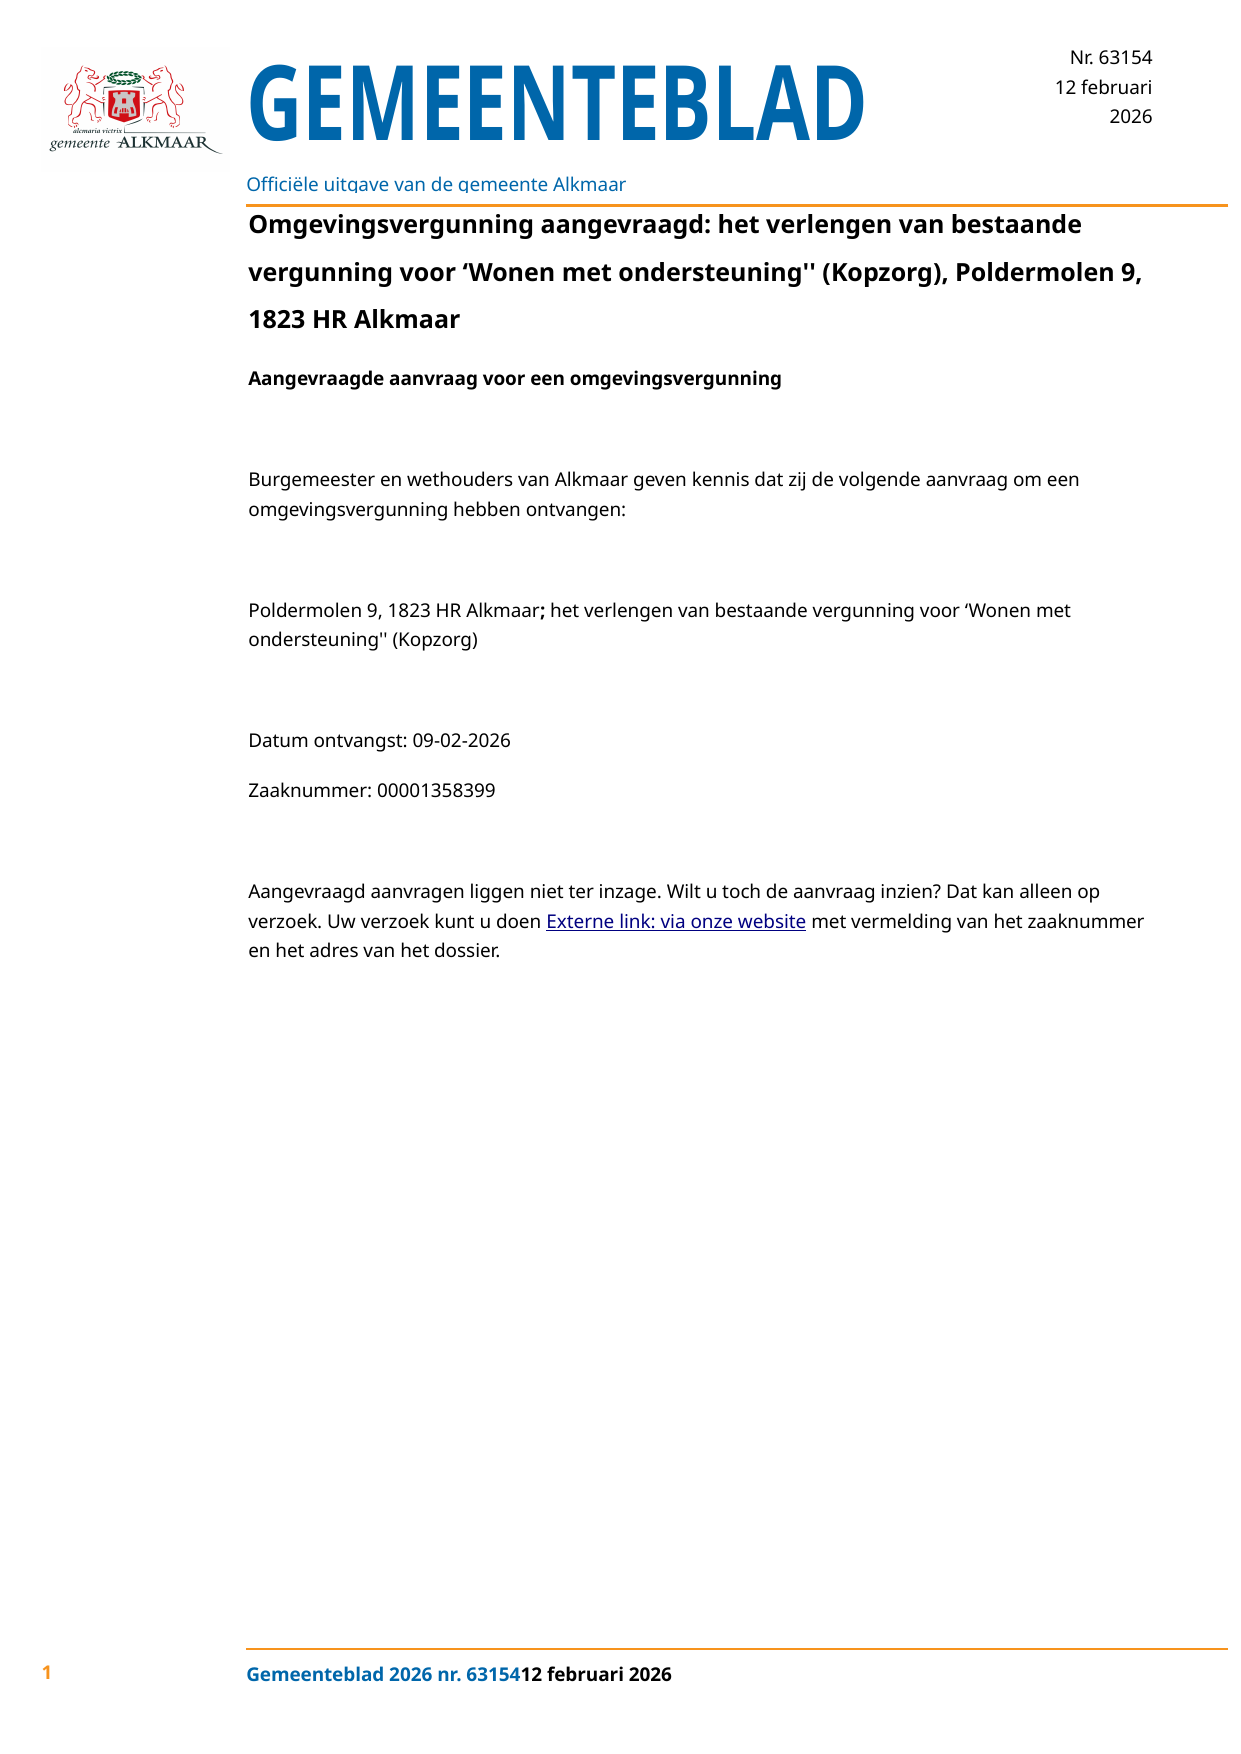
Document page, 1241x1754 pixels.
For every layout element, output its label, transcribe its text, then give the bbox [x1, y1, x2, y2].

text Burgemeester en wethouders van Alkmaar geven kennis dat zij de volgende aanvraag om een omgevingsvergunning hebben ontvangen: [248, 466, 1152, 522]
text Omgevingsvergunning aangevraagd: het verlengen van bestaande vergunning voor ‘Wonen met ondersteuning'' (Kopzorg), Poldermolen 9, 1823 HR Alkmaar [248, 207, 1152, 336]
text Aangevraagd aanvragen liggen niet ter inzage. Wilt u toch de aanvraag inzien? Dat kan alleen op verzoek. Uw verzoek kunt u doen Externe link: via onze website met vermelding van het zaaknummer en het adres van het dossier. [248, 878, 1152, 963]
picture [41, 47, 231, 172]
text Datum ontvangst: 09-02-2026 [248, 727, 1152, 753]
text Zaaknummer: 00001358399 [248, 778, 1152, 803]
text Aangevraagde aanvraag voor een omgevingsvergunning [248, 366, 1152, 391]
text Poldermolen 9, 1823 HR Alkmaar; het verlengen van bestaande vergunning voor ‘Wonen met ondersteuning'' (Kopzorg) [248, 597, 1152, 652]
